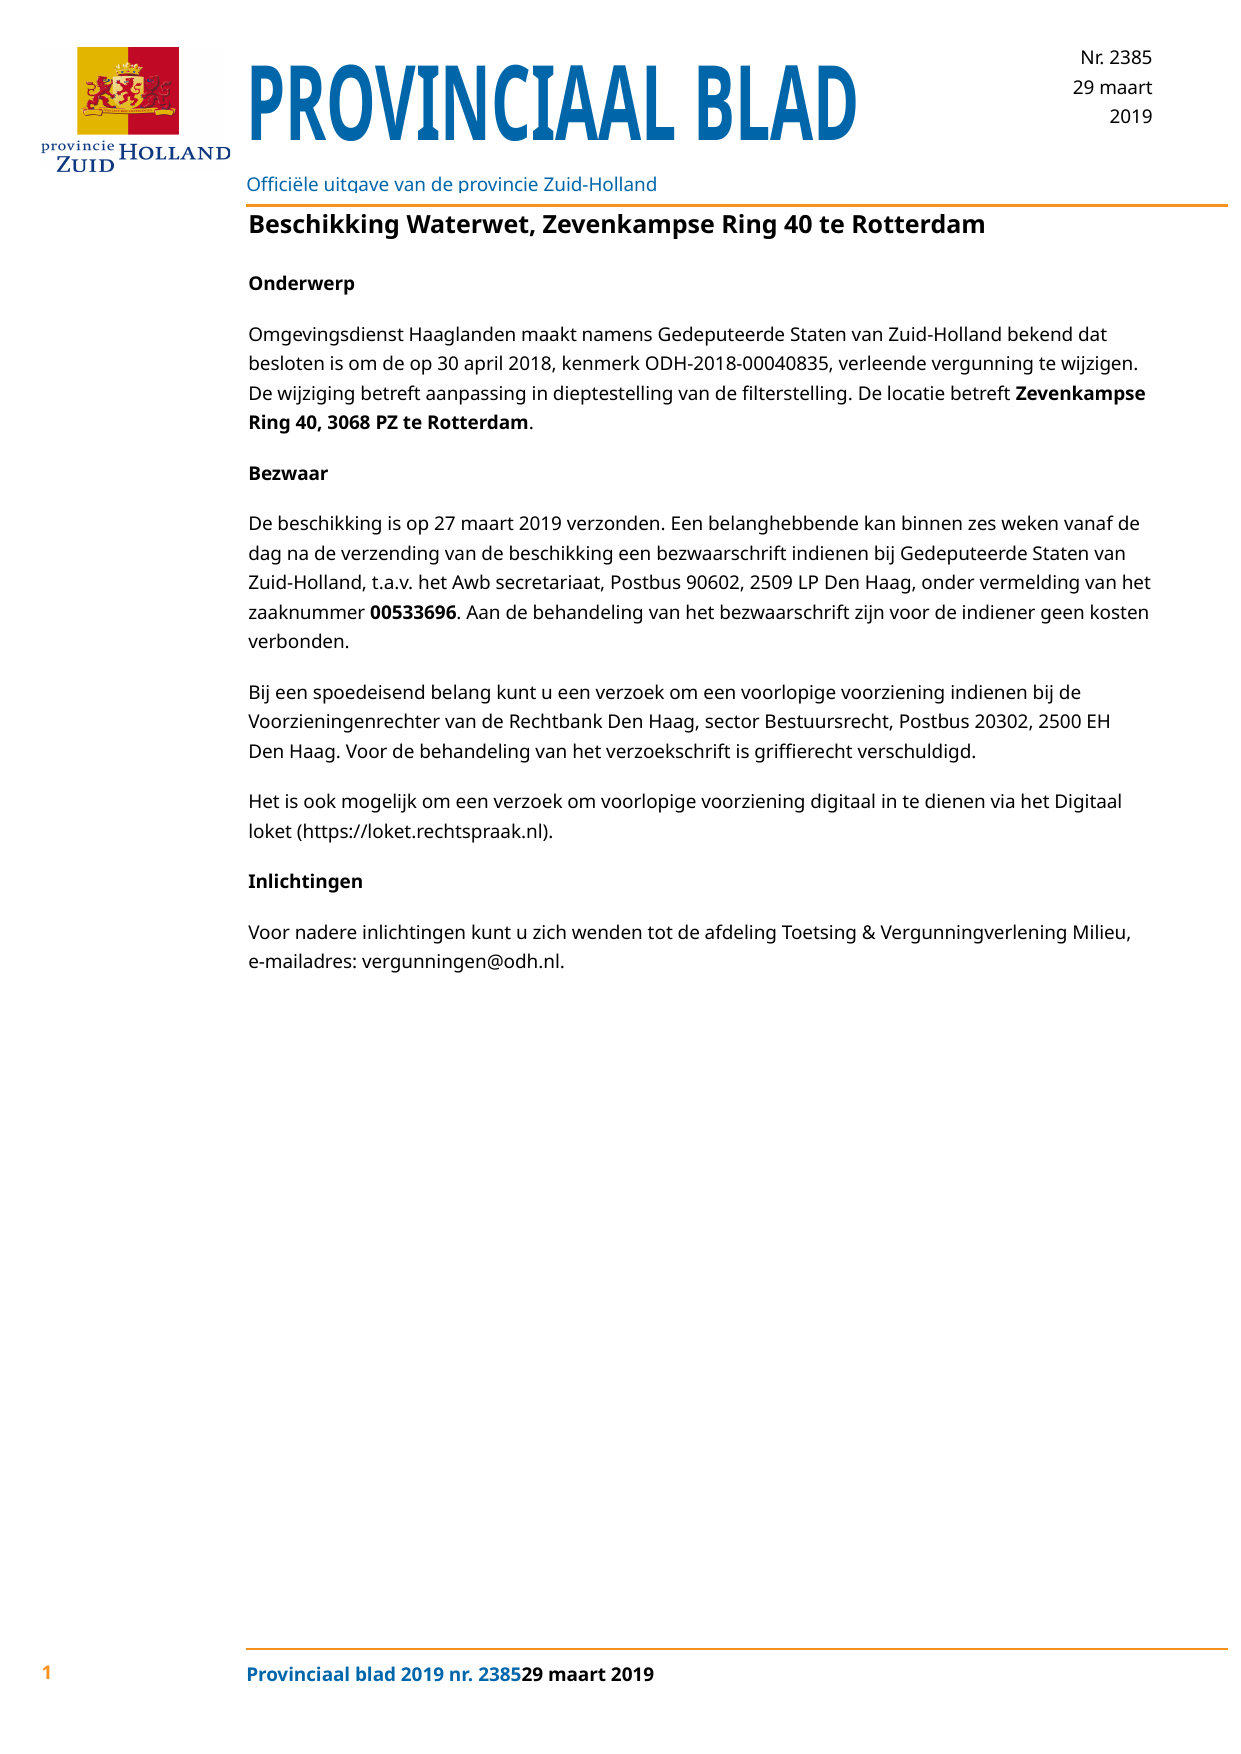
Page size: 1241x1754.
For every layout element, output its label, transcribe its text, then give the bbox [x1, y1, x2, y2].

text Omgevingsdienst Haaglanden maakt namens Gedeputeerde Staten van Zuid-Holland bekend dat besloten is om de op 30 april 2018, kenmerk ODH-2018-00040835, verleende vergunning te wijzigen. De wijziging betreft aanpassing in dieptestelling van de filterstelling. De locatie betreft Zevenkampse Ring 40, 3068 PZ te Rotterdam. [248, 321, 1152, 435]
text Inlichtingen [248, 869, 1152, 894]
text Het is ook mogelijk om een verzoek om voorlopige voorziening digitaal in te dienen via het Digitaal loket (https://loket.rechtspraak.nl). [248, 789, 1152, 844]
text Onderwerp [248, 270, 1152, 296]
picture [41, 47, 231, 172]
text Voor nadere inlichtingen kunt u zich wenden tot de afdeling Toetsing & Vergunningverlening Milieu, e-mailadres: vergunningen@odh.nl. [248, 919, 1152, 974]
text De beschikking is op 27 maart 2019 verzonden. Een belanghebbende kan binnen zes weken vanaf de dag na de verzending van de beschikking een bezwaarschrift indienen bij Gedeputeerde Staten van Zuid-Holland, t.a.v. het Awb secretariaat, Postbus 90602, 2509 LP Den Haag, onder vermelding van het zaaknummer 00533696. Aan de behandeling van het bezwaarschrift zijn voor de indiener geen kosten verbonden. [248, 510, 1152, 654]
text Bij een spoedeisend belang kunt u een verzoek om een voorlopige voorziening indienen bij de Voorzieningenrechter van de Rechtbank Den Haag, sector Bestuursrecht, Postbus 20302, 2500 EH Den Haag. Voor de behandeling van het verzoekschrift is griffierecht verschuldigd. [248, 679, 1152, 764]
text Bezwaar [248, 460, 1152, 486]
text Beschikking Waterwet, Zevenkampse Ring 40 te Rotterdam [248, 207, 1152, 241]
